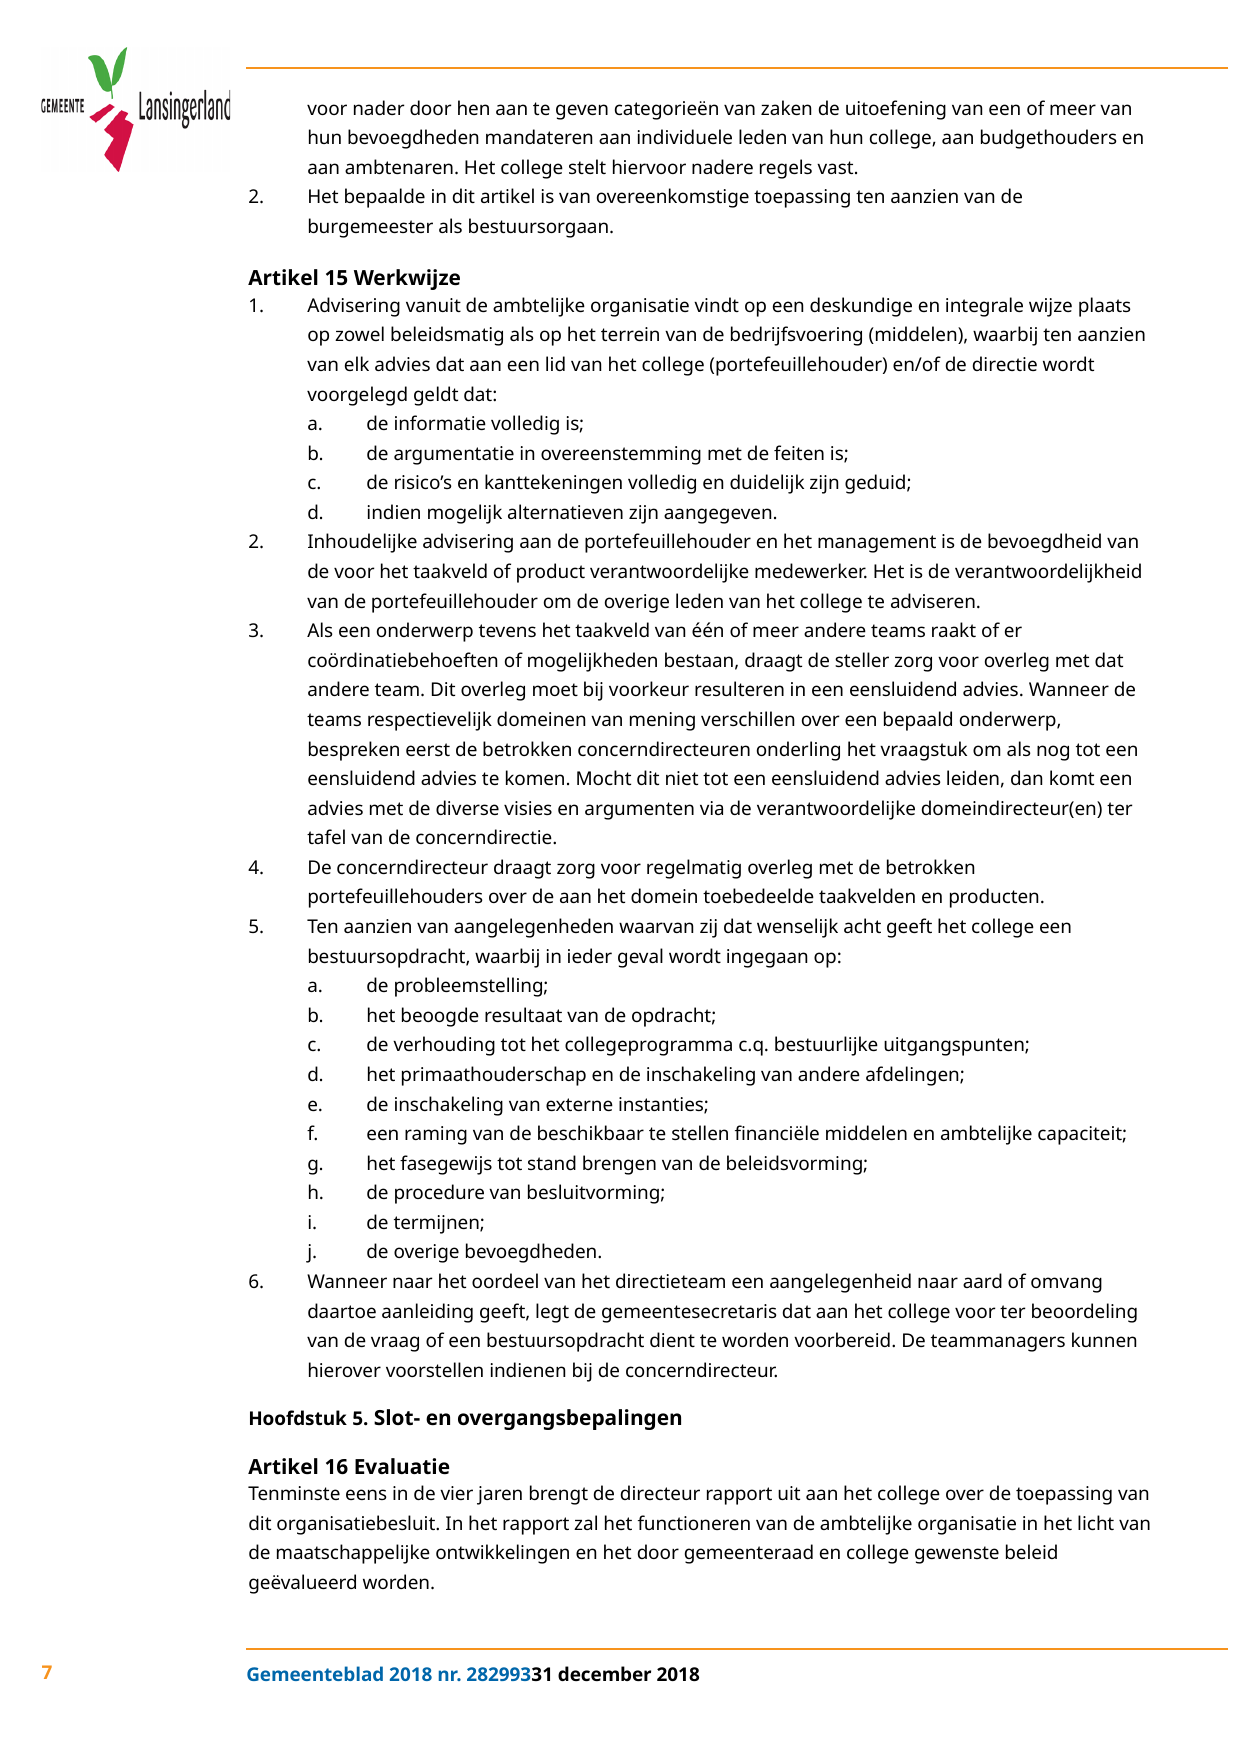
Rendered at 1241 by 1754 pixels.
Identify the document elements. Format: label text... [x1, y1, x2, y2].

picture [41, 47, 231, 172]
list de argumentatie in overeenstemming met de feiten is; [307, 440, 1152, 466]
list het primaathouderschap en de inschakeling van andere afdelingen; [307, 1061, 1152, 1087]
text Tenminste eens in de vier jaren brengt de directeur rapport uit aan het college over de toepassing van dit organisatiebesluit. In het rapport zal het functioneren van de ambtelijke organisatie in het licht van de maatschappelijke ontwikkelingen en het door gemeenteraad en college gewenste beleid geëvalueerd worden. [248, 1480, 1152, 1595]
list Wanneer naar het oordeel van het directieteam een aangelegenheid naar aard of omvang daartoe aanleiding geeft, legt de gemeentesecretaris dat aan het college voor ter beoordeling van de vraag of een bestuursopdracht dient te worden voorbereid. De teammanagers kunnen hierover voorstellen indienen bij de concerndirecteur. [248, 1268, 1152, 1383]
list de verhouding tot het collegeprogramma c.q. bestuurlijke uitgangspunten; [307, 1032, 1152, 1057]
text Hoofdstuk 5. Slot- en overgangsbepalingen [248, 1403, 1152, 1431]
list de informatie volledig is; [307, 410, 1152, 436]
list de probleemstelling; [307, 972, 1152, 998]
list Als een onderwerp tevens het taakveld van één of meer andere teams raakt of er coördinatiebehoeften of mogelijkheden bestaan, draagt de steller zorg voor overleg met dat andere team. Dit overleg moet bij voorkeur resulteren in een eensluidend advies. Wanneer de teams respectievelijk domeinen van mening verschillen over een bepaald onderwerp, bespreken eerst de betrokken concerndirecteuren onderling het vraagstuk om als nog tot een eensluidend advies te komen. Mocht dit niet tot een eensluidend advies leiden, dan komt een advies met de diverse visies en argumenten via de verantwoordelijke domeindirecteur(en) ter tafel van de concerndirectie. [248, 617, 1152, 850]
list Ten aanzien van aangelegenheden waarvan zij dat wenselijk acht geeft het college een bestuursopdracht, waarbij in ieder geval wordt ingegaan op: [248, 913, 1152, 968]
list de procedure van besluitvorming; [307, 1179, 1152, 1205]
list de overige bevoegdheden. [307, 1239, 1152, 1264]
text Artikel 16 Evaluatie [248, 1452, 1152, 1480]
list de termijnen; [307, 1209, 1152, 1235]
list De concerndirecteur draagt zorg voor regelmatig overleg met de betrokken portefeuillehouders over de aan het domein toebedeelde taakvelden en producten. [248, 854, 1152, 909]
list Inhoudelijke advisering aan de portefeuillehouder en het management is de bevoegdheid van de voor het taakveld of product verantwoordelijke medewerker. Het is de verantwoordelijkheid van de portefeuillehouder om de overige leden van het college te adviseren. [248, 529, 1152, 613]
list het beoogde resultaat van de opdracht; [307, 1002, 1152, 1028]
list indien mogelijk alternatieven zijn aangegeven. [307, 499, 1152, 525]
text Artikel 15 Werkwijze [248, 263, 1152, 292]
list Het bepaalde in dit artikel is van overeenkomstige toepassing ten aanzien van de burgemeester als bestuursorgaan. [248, 183, 1152, 239]
list Advisering vanuit de ambtelijke organisatie vindt op een deskundige en integrale wijze plaats op zowel beleidsmatig als op het terrein van de bedrijfsvoering (middelen), waarbij ten aanzien van elk advies dat aan een lid van het college (portefeuillehouder) en/of de directie wordt voorgelegd geldt dat: [248, 292, 1152, 406]
list voor nader door hen aan te geven categorieën van zaken de uitoefening van een of meer van hun bevoegdheden mandateren aan individuele leden van hun college, aan budgethouders en aan ambtenaren. Het college stelt hiervoor nadere regels vast. [248, 95, 1152, 180]
list een raming van de beschikbaar te stellen financiële middelen en ambtelijke capaciteit; [307, 1120, 1152, 1146]
list de inschakeling van externe instanties; [307, 1091, 1152, 1116]
list de risico’s en kanttekeningen volledig en duidelijk zijn geduid; [307, 469, 1152, 495]
list het fasegewijs tot stand brengen van de beleidsvorming; [307, 1150, 1152, 1176]
